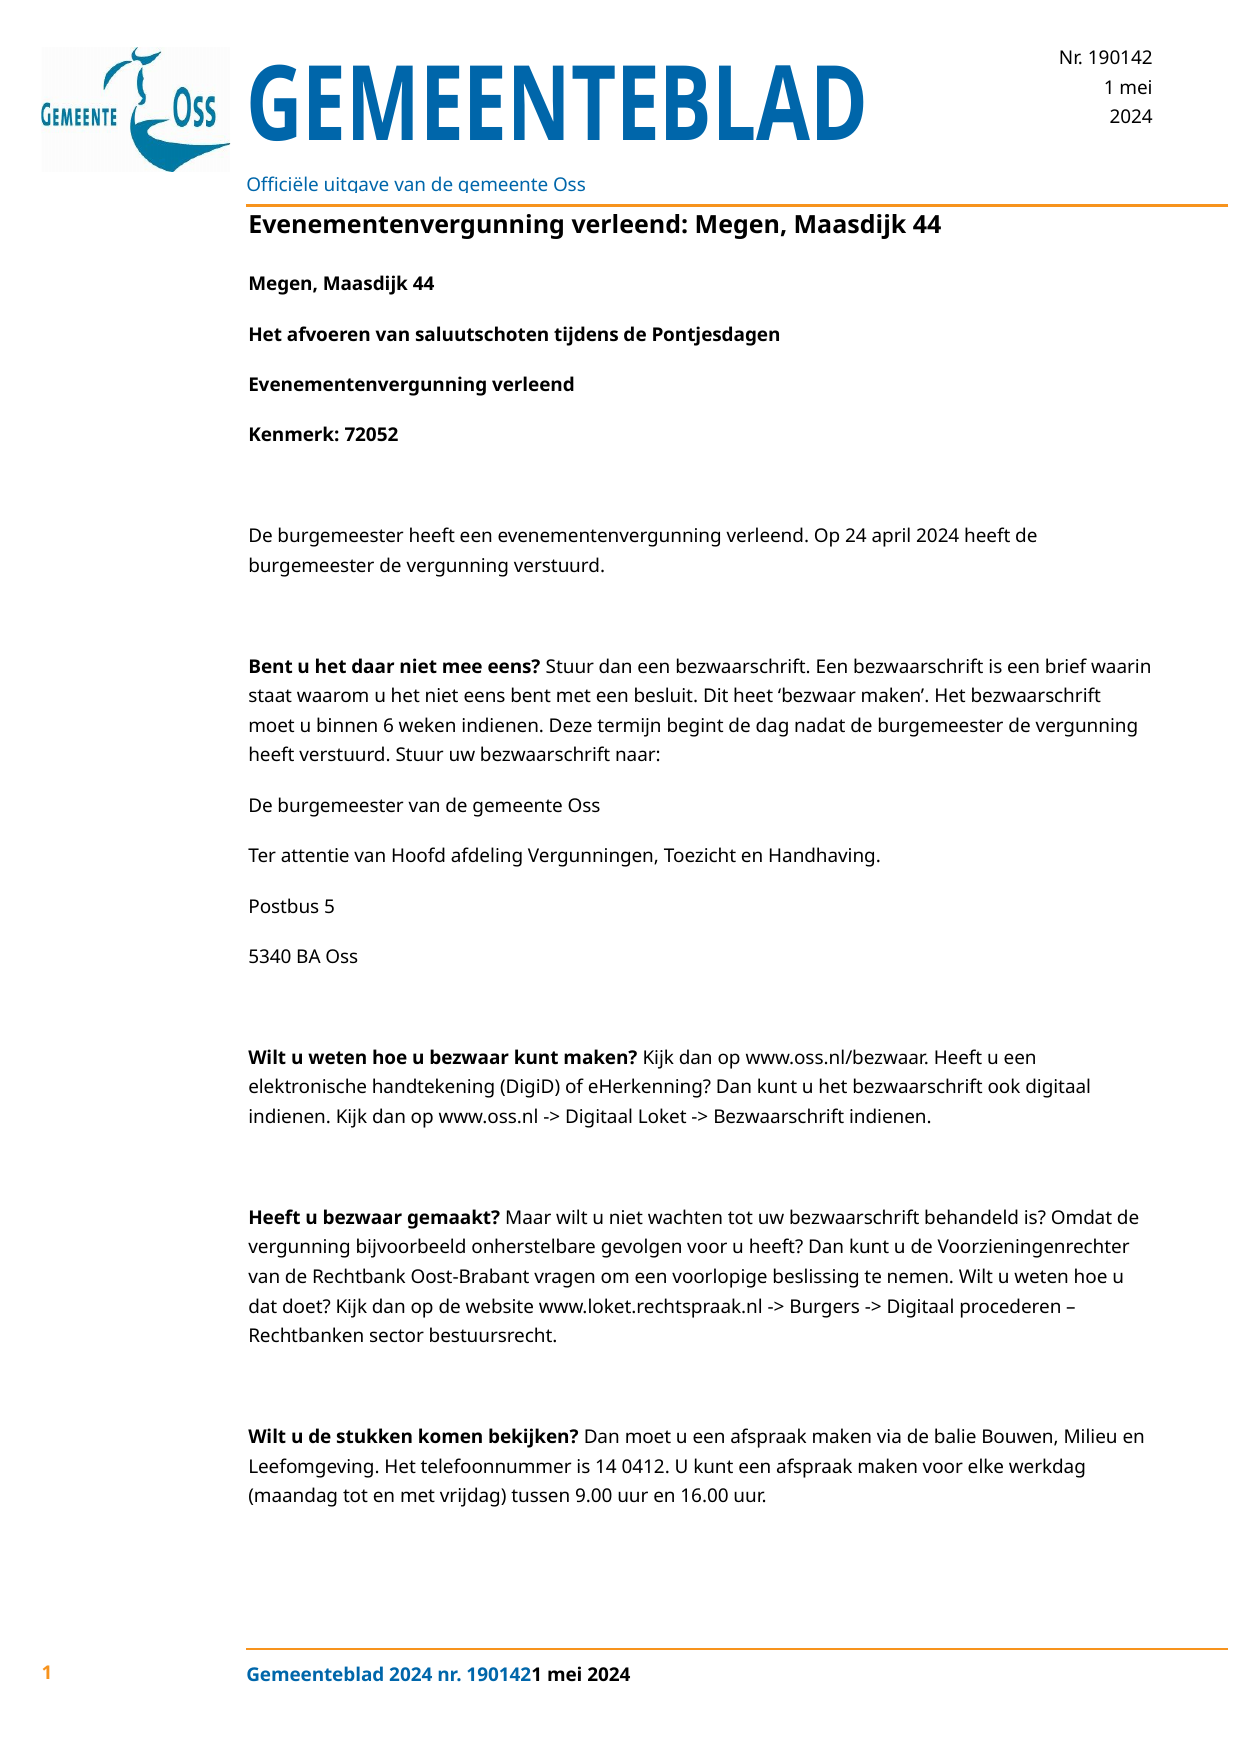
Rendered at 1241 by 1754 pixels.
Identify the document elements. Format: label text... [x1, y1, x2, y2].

picture [41, 47, 231, 172]
text Heeft u bezwaar gemaakt? Maar wilt u niet wachten tot uw bezwaarschrift behandeld is? Omdat de vergunning bijvoorbeeld onherstelbare gevolgen voor u heeft? Dan kunt u de Voorzieningenrechter van de Rechtbank Oost-Brabant vragen om een voorlopige beslissing te nemen. Wilt u weten hoe u dat doet? Kijk dan op de website www.loket.rechtspraak.nl -> Burgers -> Digitaal procederen – Rechtbanken sector bestuursrecht. [248, 1204, 1152, 1348]
text Het afvoeren van saluutschoten tijdens de Pontjesdagen [248, 321, 1152, 346]
text Postbus 5 [248, 893, 1152, 918]
text Ter attentie van Hoofd afdeling Vergunningen, Toezicht en Handhaving. [248, 842, 1152, 868]
text Kenmerk: 72052 [248, 422, 1152, 447]
text 5340 BA Oss [248, 943, 1152, 969]
text Evenementenvergunning verleend: Megen, Maasdijk 44 [248, 207, 1152, 241]
text De burgemeester van de gemeente Oss [248, 792, 1152, 818]
text De burgemeester heeft een evenementenvergunning verleend. Op 24 april 2024 heeft de burgemeester de vergunning verstuurd. [248, 522, 1152, 578]
text Bent u het daar niet mee eens? Stuur dan een bezwaarschrift. Een bezwaarschrift is een brief waarin staat waarom u het niet eens bent met een besluit. Dit heet ‘bezwaar maken’. Het bezwaarschrift moet u binnen 6 weken indienen. Deze termijn begint de dag nadat de burgemeester de vergunning heeft verstuurd. Stuur uw bezwaarschrift naar: [248, 653, 1152, 767]
text Wilt u de stukken komen bekijken? Dan moet u een afspraak maken via de balie Bouwen, Milieu en Leefomgeving. Het telefoonnummer is 14 0412. U kunt een afspraak maken voor elke werkdag (maandag tot en met vrijdag) tussen 9.00 uur en 16.00 uur. [248, 1423, 1152, 1508]
text Evenementenvergunning verleend [248, 371, 1152, 397]
text Wilt u weten hoe u bezwaar kunt maken? Kijk dan op www.oss.nl/bezwaar. Heeft u een elektronische handtekening (DigiD) of eHerkenning? Dan kunt u het bezwaarschrift ook digitaal indienen. Kijk dan op www.oss.nl -> Digitaal Loket -> Bezwaarschrift indienen. [248, 1044, 1152, 1129]
text Megen, Maasdijk 44 [248, 270, 1152, 296]
